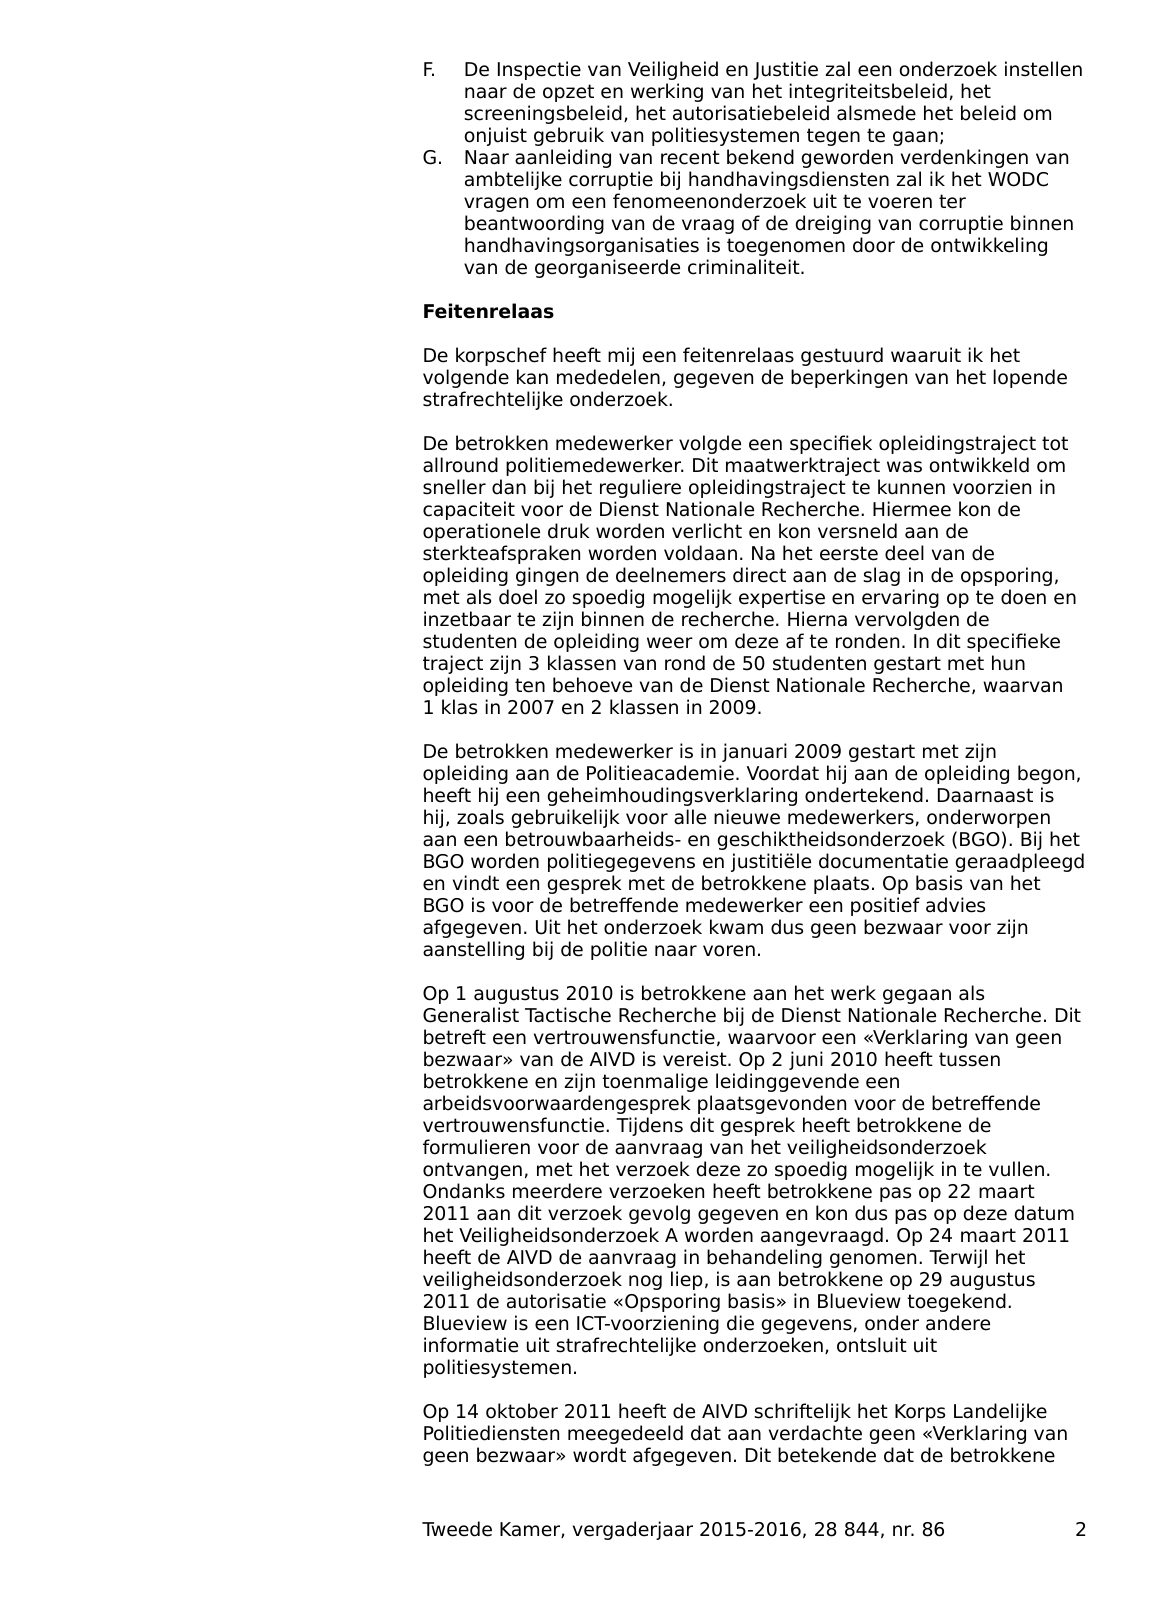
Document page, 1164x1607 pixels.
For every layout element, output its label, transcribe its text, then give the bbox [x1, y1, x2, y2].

text G. Naar aanleiding van recent bekend geworden verdenkingen van ambtelijke corruptie bij handhavingsdiensten zal ik het WODC vragen om een fenomeenonderzoek uit te voeren ter beantwoording van de vraag of de dreiging van corruptie binnen handhavingsorganisaties is toegenomen door de ontwikkeling van de georganiseerde criminaliteit. [422, 147, 1087, 279]
text Op 1 augustus 2010 is betrokkene aan het werk gegaan als Generalist Tactische Recherche bij de Dienst Nationale Recherche. Dit betreft een vertrouwensfunctie, waarvoor een «Verklaring van geen bezwaar» van de AIVD is vereist. Op 2 juni 2010 heeft tussen betrokkene en zijn toenmalige leidinggevende een arbeidsvoorwaardengesprek plaatsgevonden voor de betreffende vertrouwensfunctie. Tijdens dit gesprek heeft betrokkene de formulieren voor de aanvraag van het veiligheidsonderzoek ontvangen, met het verzoek deze zo spoedig mogelijk in te vullen. Ondanks meerdere verzoeken heeft betrokkene pas op 22 maart 2011 aan dit verzoek gevolg gegeven en kon dus pas op deze datum het Veiligheidsonderzoek A worden aangevraagd. Op 24 maart 2011 heeft de AIVD de aanvraag in behandeling genomen. Terwijl het veiligheidsonderzoek nog liep, is aan betrokkene op 29 augustus 2011 de autorisatie «Opsporing basis» in Blueview toegekend. Blueview is een ICT-voorziening die gegevens, onder andere informatie uit strafrechtelijke onderzoeken, ontsluit uit politiesystemen. [422, 983, 1087, 1379]
text De betrokken medewerker volgde een specifiek opleidingstraject tot allround politiemedewerker. Dit maatwerktraject was ontwikkeld om sneller dan bij het reguliere opleidingstraject te kunnen voorzien in capaciteit voor de Dienst Nationale Recherche. Hiermee kon de operationele druk worden verlicht en kon versneld aan de sterkteafspraken worden voldaan. Na het eerste deel van de opleiding gingen de deelnemers direct aan de slag in de opsporing, met als doel zo spoedig mogelijk expertise en ervaring op te doen en inzetbaar te zijn binnen de recherche. Hierna vervolgden de studenten de opleiding weer om deze af te ronden. In dit specifieke traject zijn 3 klassen van rond de 50 studenten gestart met hun opleiding ten behoeve van de Dienst Nationale Recherche, waarvan 1 klas in 2007 en 2 klassen in 2009. [422, 433, 1087, 719]
text De betrokken medewerker is in januari 2009 gestart met zijn opleiding aan de Politieacademie. Voordat hij aan de opleiding begon, heeft hij een geheimhoudingsverklaring ondertekend. Daarnaast is hij, zoals gebruikelijk voor alle nieuwe medewerkers, onderworpen aan een betrouwbaarheids- en geschiktheidsonderzoek (BGO). Bij het BGO worden politiegegevens en justitiële documentatie geraadpleegd en vindt een gesprek met de betrokkene plaats. Op basis van het BGO is voor de betreffende medewerker een positief advies afgegeven. Uit het onderzoek kwam dus geen bezwaar voor zijn aanstelling bij de politie naar voren. [422, 741, 1087, 961]
text F. De Inspectie van Veiligheid en Justitie zal een onderzoek instellen naar de opzet en werking van het integriteitsbeleid, het screeningsbeleid, het autorisatiebeleid alsmede het beleid om onjuist gebruik van politiesystemen tegen te gaan; [422, 59, 1087, 147]
text De korpschef heeft mij een feitenrelaas gestuurd waaruit ik het volgende kan mededelen, gegeven de beperkingen van het lopende strafrechtelijke onderzoek. [422, 345, 1087, 411]
text Op 14 oktober 2011 heeft de AIVD schriftelijk het Korps Landelijke Politiediensten meegedeeld dat aan verdachte geen «Verklaring van geen bezwaar» wordt afgegeven. Dit betekende dat de betrokkene [422, 1401, 1087, 1467]
subtitle Feitenrelaas [422, 301, 1087, 323]
